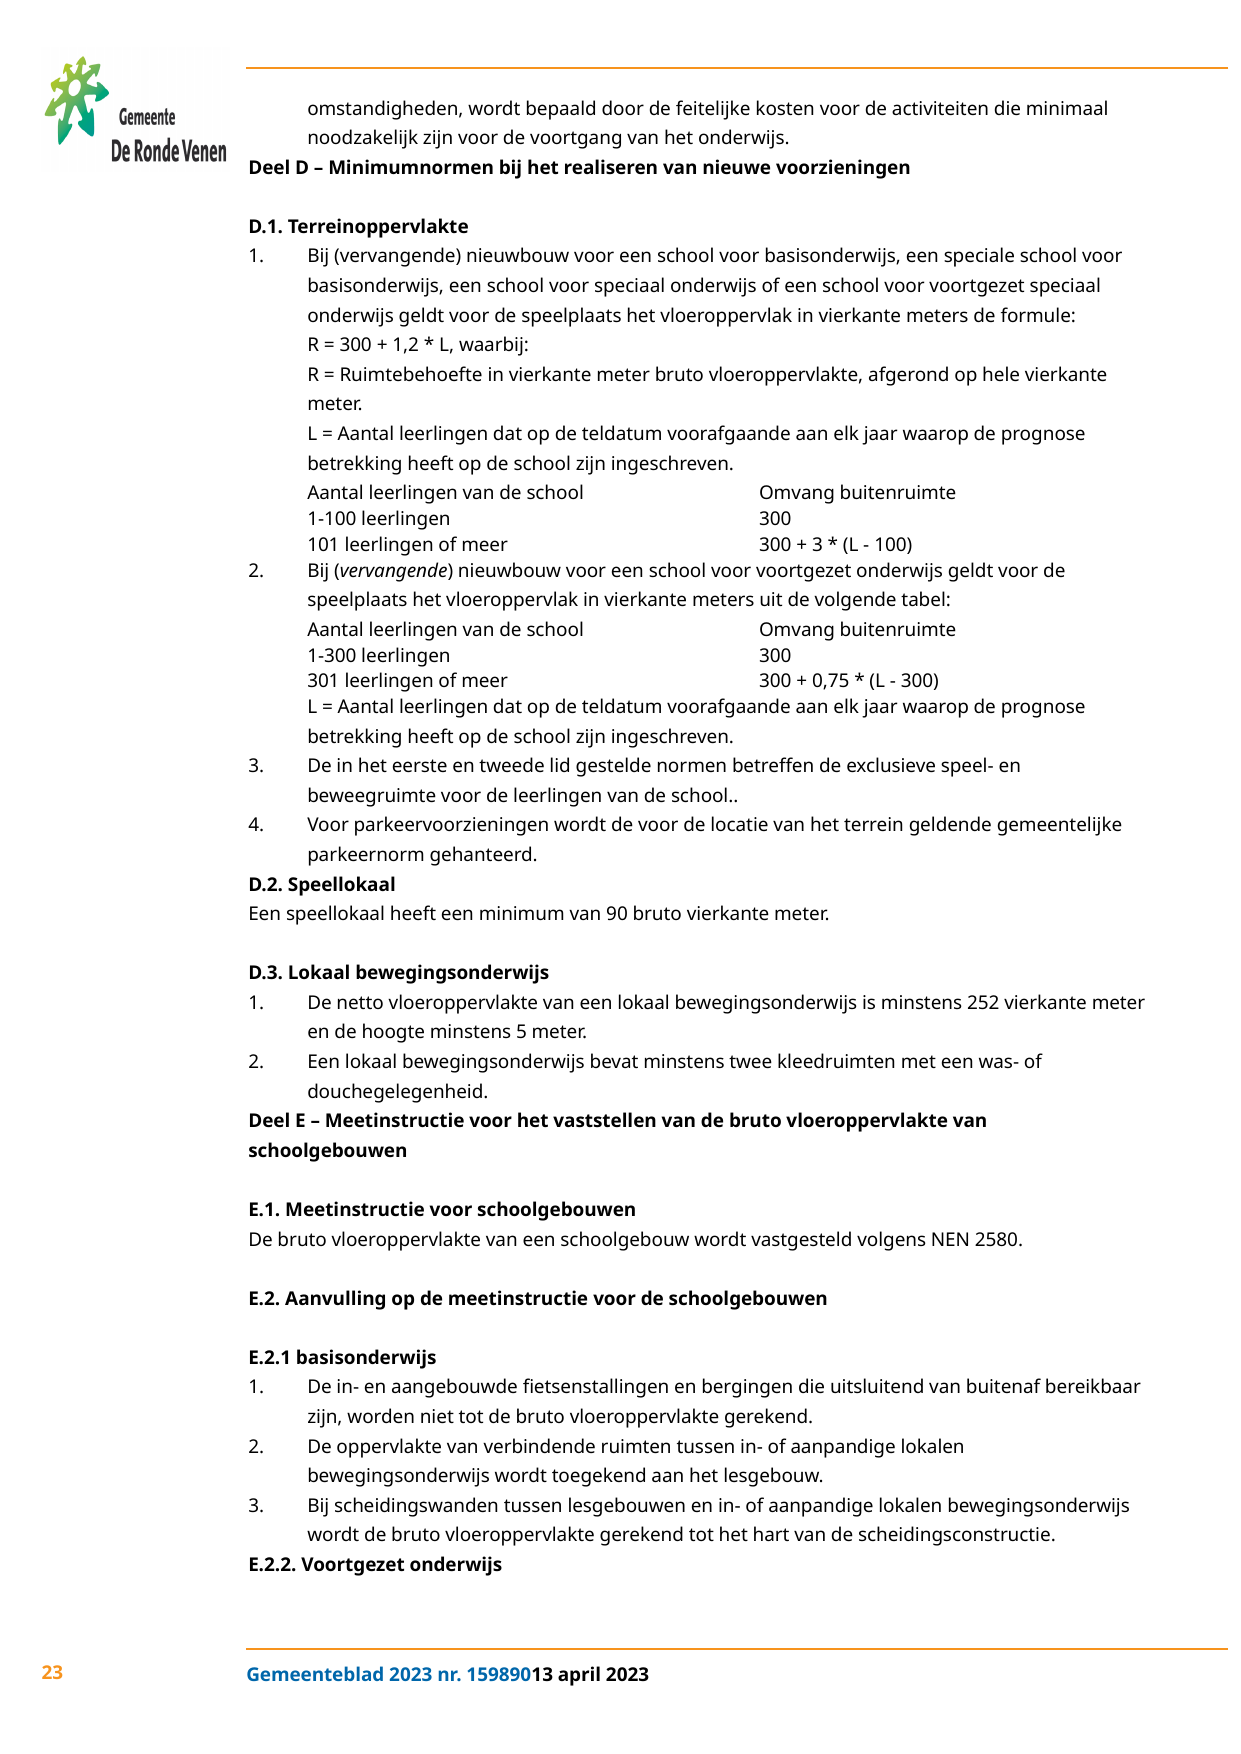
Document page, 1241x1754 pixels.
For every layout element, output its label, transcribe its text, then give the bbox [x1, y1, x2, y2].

picture [41, 47, 231, 172]
text Een speellokaal heeft een minimum van 90 bruto vierkante meter. [248, 900, 1152, 926]
text De bruto vloeroppervlakte van een schoolgebouw wordt vastgesteld volgens NEN 2580. [248, 1226, 1152, 1252]
list Bij (vervangende) nieuwbouw voor een school voor basisonderwijs, een speciale school voor basisonderwijs, een school voor speciaal onderwijs of een school voor voortgezet speciaal onderwijs geldt voor de speelplaats het vloeroppervlak in vierkante meters de formule: [248, 243, 1152, 328]
table_cell 300 [759, 505, 1211, 531]
table_cell 301 leerlingen of meer [307, 668, 759, 693]
text D.1. Terreinoppervlakte [248, 213, 1152, 239]
list L = Aantal leerlingen dat op de teldatum voorafgaande aan elk jaar waarop de prognose betrekking heeft op de school zijn ingeschreven. [248, 420, 1152, 476]
text E.2.1 basisonderwijs [248, 1344, 1152, 1370]
table_cell 1-300 leerlingen [307, 642, 759, 667]
text D.3. Lokaal bewegingsonderwijs [248, 959, 1152, 985]
text Deel D – Minimumnormen bij het realiseren van nieuwe voorzieningen [248, 154, 1152, 180]
table_header Aantal leerlingen van de school [307, 480, 759, 505]
list De in- en aangebouwde fietsenstallingen en bergingen die uitsluitend van buitenaf bereikbaar zijn, worden niet tot de bruto vloeroppervlakte gerekend. [248, 1374, 1152, 1429]
text Deel E – Meetinstructie voor het vaststellen van de bruto vloeroppervlakte van schoolgebouwen [248, 1107, 1152, 1163]
text E.2.2. Voortgezet onderwijs [248, 1551, 1152, 1577]
table_header Omvang buitenruimte [759, 616, 1211, 642]
list omstandigheden, wordt bepaald door de feitelijke kosten voor de activiteiten die minimaal noodzakelijk zijn voor de voortgang van het onderwijs. [248, 95, 1152, 150]
table_header Omvang buitenruimte [759, 480, 1211, 505]
list R = Ruimtebehoefte in vierkante meter bruto vloeroppervlakte, afgerond op hele vierkante meter. [248, 361, 1152, 416]
list Een lokaal bewegingsonderwijs bevat minstens twee kleedruimten met een was- of douchegelegenheid. [248, 1048, 1152, 1104]
table_cell 300 + 0,75 * (L - 300) [759, 668, 1211, 693]
text E.1. Meetinstructie voor schoolgebouwen [248, 1196, 1152, 1222]
table_cell 300 [759, 642, 1211, 667]
list Voor parkeervoorzieningen wordt de voor de locatie van het terrein geldende gemeentelijke parkeernorm gehanteerd. [248, 812, 1152, 867]
table_cell 101 leerlingen of meer [307, 531, 759, 557]
list De netto vloeroppervlakte van een lokaal bewegingsonderwijs is minstens 252 vierkante meter en de hoogte minstens 5 meter. [248, 989, 1152, 1044]
table_cell 1-100 leerlingen [307, 505, 759, 531]
list De oppervlakte van verbindende ruimten tussen in- of aanpandige lokalen bewegingsonderwijs wordt toegekend aan het lesgebouw. [248, 1433, 1152, 1488]
list R = 300 + 1,2 * L, waarbij: [248, 331, 1152, 357]
table_header Aantal leerlingen van de school [307, 616, 759, 642]
text E.2. Aanvulling op de meetinstructie voor de schoolgebouwen [248, 1285, 1152, 1311]
list Bij scheidingswanden tussen lesgebouwen en in- of aanpandige lokalen bewegingsonderwijs wordt de bruto vloeroppervlakte gerekend tot het hart van de scheidingsconstructie. [248, 1492, 1152, 1547]
list Bij (vervangende) nieuwbouw voor een school voor voortgezet onderwijs geldt voor de speelplaats het vloeroppervlak in vierkante meters uit de volgende tabel: [248, 557, 1152, 612]
list De in het eerste en tweede lid gestelde normen betreffen de exclusieve speel- en beweegruimte voor de leerlingen van de school.. [248, 752, 1152, 808]
list L = Aantal leerlingen dat op de teldatum voorafgaande aan elk jaar waarop de prognose betrekking heeft op de school zijn ingeschreven. [248, 693, 1152, 749]
text D.2. Speellokaal [248, 871, 1152, 897]
table_cell 300 + 3 * (L - 100) [759, 531, 1211, 557]
